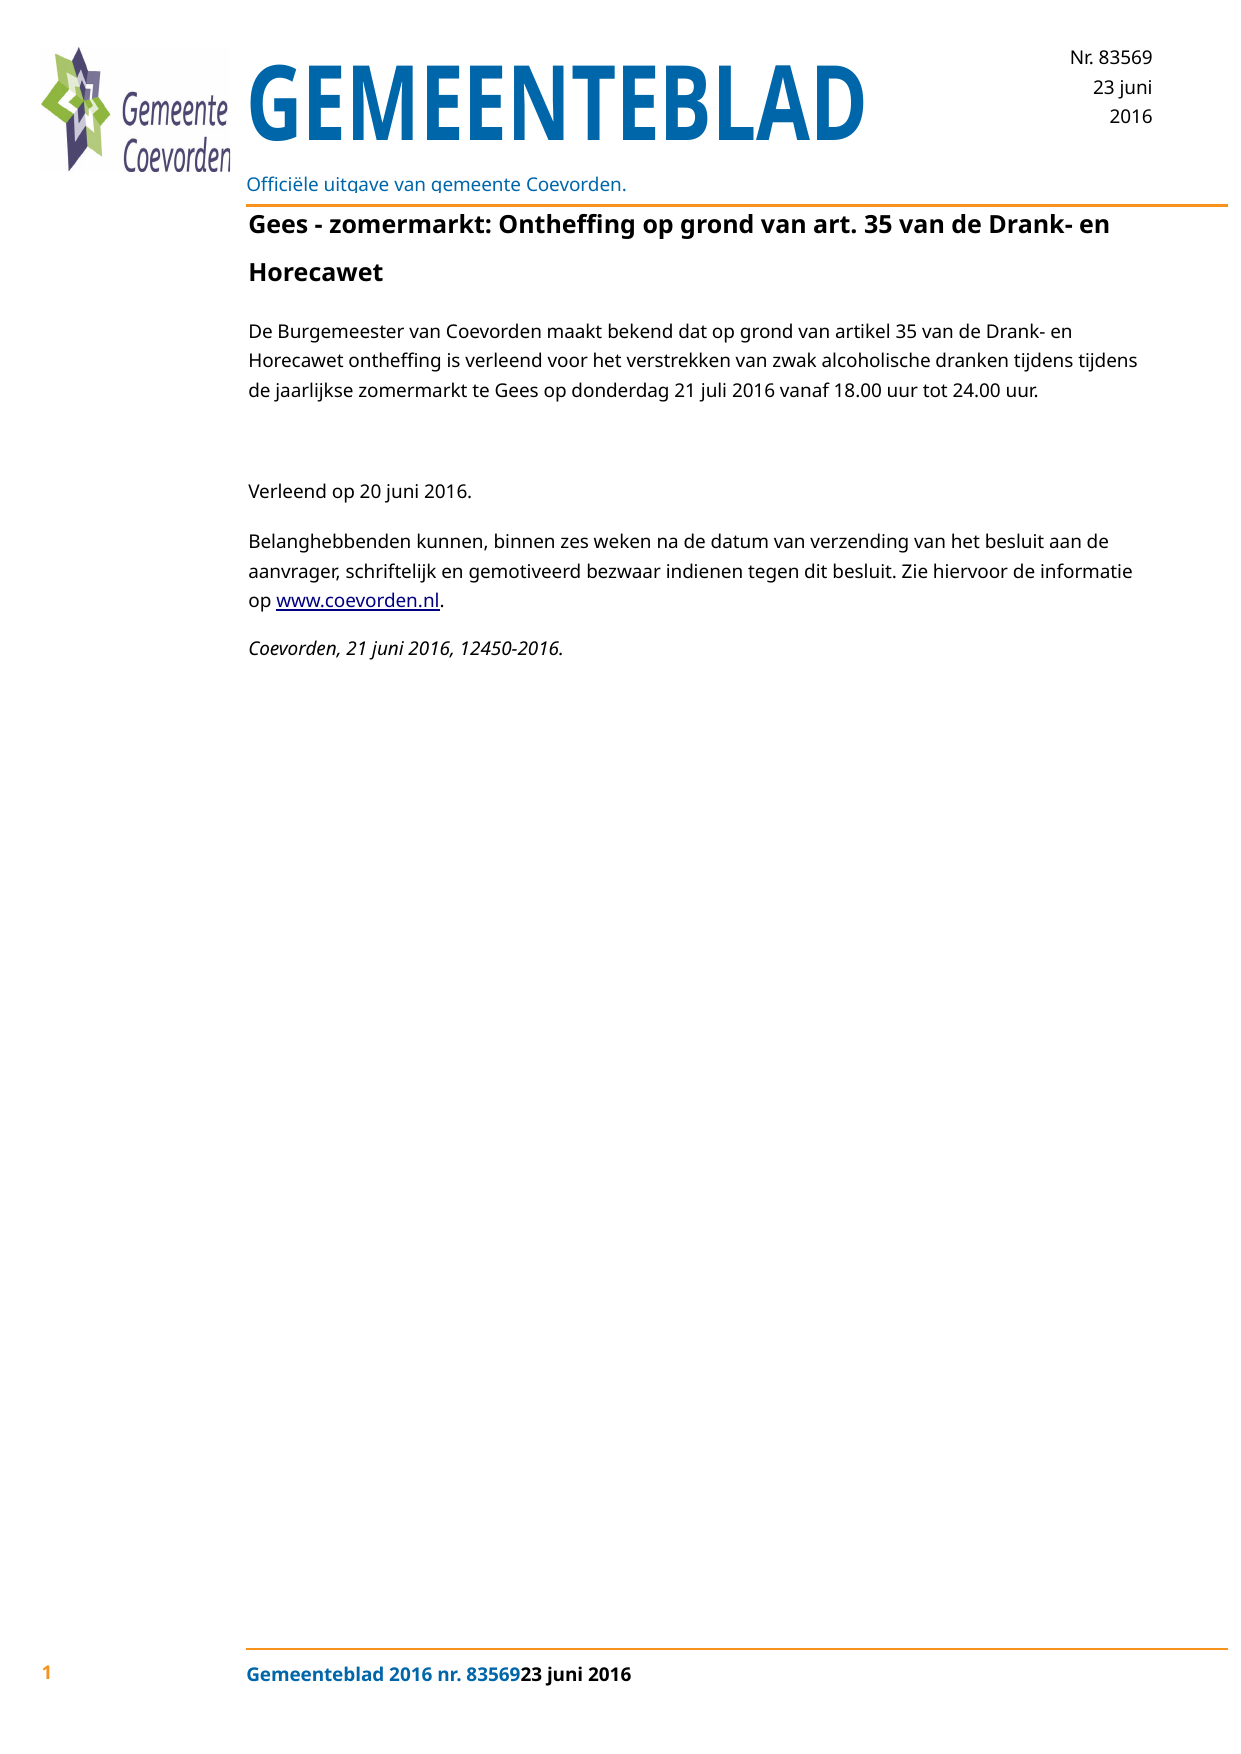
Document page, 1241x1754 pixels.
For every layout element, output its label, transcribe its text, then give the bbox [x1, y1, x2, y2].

text Verleend op 20 juni 2016. [248, 478, 1152, 504]
text Gees - zomermarkt: Ontheffing op grond van art. 35 van de Drank- en Horecawet [248, 207, 1152, 288]
text Belanghebbenden kunnen, binnen zes weken na de datum van verzending van het besluit aan de aanvrager, schriftelijk en gemotiveerd bezwaar indienen tegen dit besluit. Zie hiervoor de informatie op www.coevorden.nl. [248, 528, 1152, 613]
picture [41, 47, 231, 172]
text Coevorden, 21 juni 2016, 12450-2016. [248, 635, 1152, 661]
text De Burgemeester van Coevorden maakt bekend dat op grond van artikel 35 van de Drank- en Horecawet ontheffing is verleend voor het verstrekken van zwak alcoholische dranken tijdens tijdens de jaarlijkse zomermarkt te Gees op donderdag 21 juli 2016 vanaf 18.00 uur tot 24.00 uur. [248, 318, 1152, 403]
